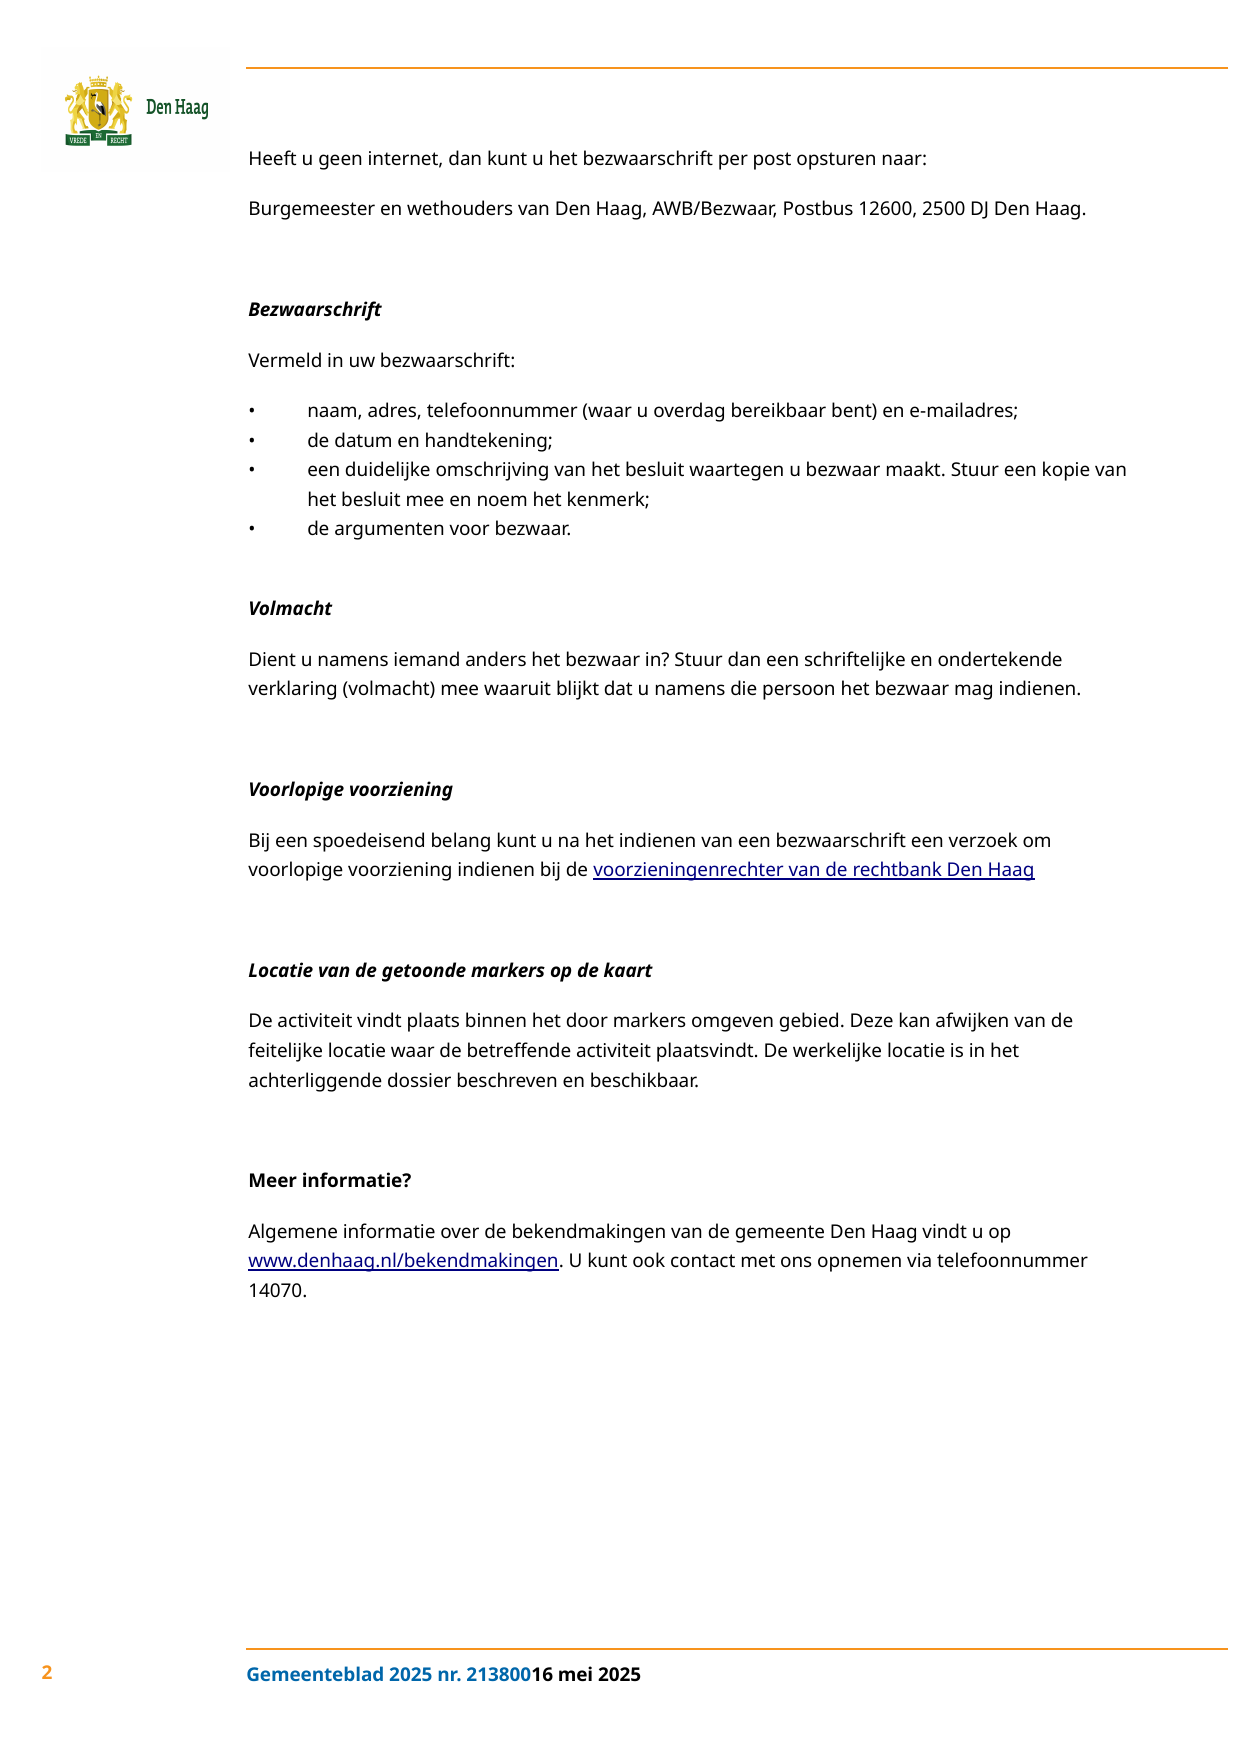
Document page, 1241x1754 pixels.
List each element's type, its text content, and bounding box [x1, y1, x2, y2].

list een duidelijke omschrijving van het besluit waartegen u bezwaar maakt. Stuur een kopie van het besluit mee en noem het kenmerk; [248, 456, 1152, 512]
text De activiteit vindt plaats binnen het door markers omgeven gebied. Deze kan afwijken van de feitelijke locatie waar de betreffende activiteit plaatsvindt. De werkelijke locatie is in het achterliggende dossier beschreven en beschikbaar. [248, 1008, 1152, 1093]
list de argumenten voor bezwaar. [248, 516, 1152, 541]
text Vermeld in uw bezwaarschrift: [248, 347, 1152, 373]
picture [41, 47, 231, 172]
text Dient u namens iemand anders het bezwaar in? Stuur dan een schriftelijke en ondertekende verklaring (volmacht) mee waaruit blijkt dat u namens die persoon het bezwaar mag indienen. [248, 646, 1152, 701]
text Heeft u geen internet, dan kunt u het bezwaarschrift per post opsturen naar: [248, 145, 1152, 171]
text Volmacht [248, 596, 1152, 621]
text Algemene informatie over de bekendmakingen van de gemeente Den Haag vindt u op www.denhaag.nl/bekendmakingen. U kunt ook contact met ons opnemen via telefoonnummer 14070. [248, 1218, 1152, 1303]
text Voorlopige voorziening [248, 776, 1152, 802]
list naam, adres, telefoonnummer (waar u overdag bereikbaar bent) en e-mailadres; [248, 397, 1152, 423]
text Locatie van de getoonde markers op de kaart [248, 957, 1152, 983]
text Meer informatie? [248, 1168, 1152, 1193]
list de datum en handtekening; [248, 427, 1152, 453]
text Bezwaarschrift [248, 296, 1152, 322]
text Bij een spoedeisend belang kunt u na het indienen van een bezwaarschrift een verzoek om voorlopige voorziening indienen bij de voorzieningenrechter van de rechtbank Den Haag [248, 827, 1152, 882]
text Burgemeester en wethouders van Den Haag, AWB/Bezwaar, Postbus 12600, 2500 DJ Den Haag. [248, 196, 1152, 221]
